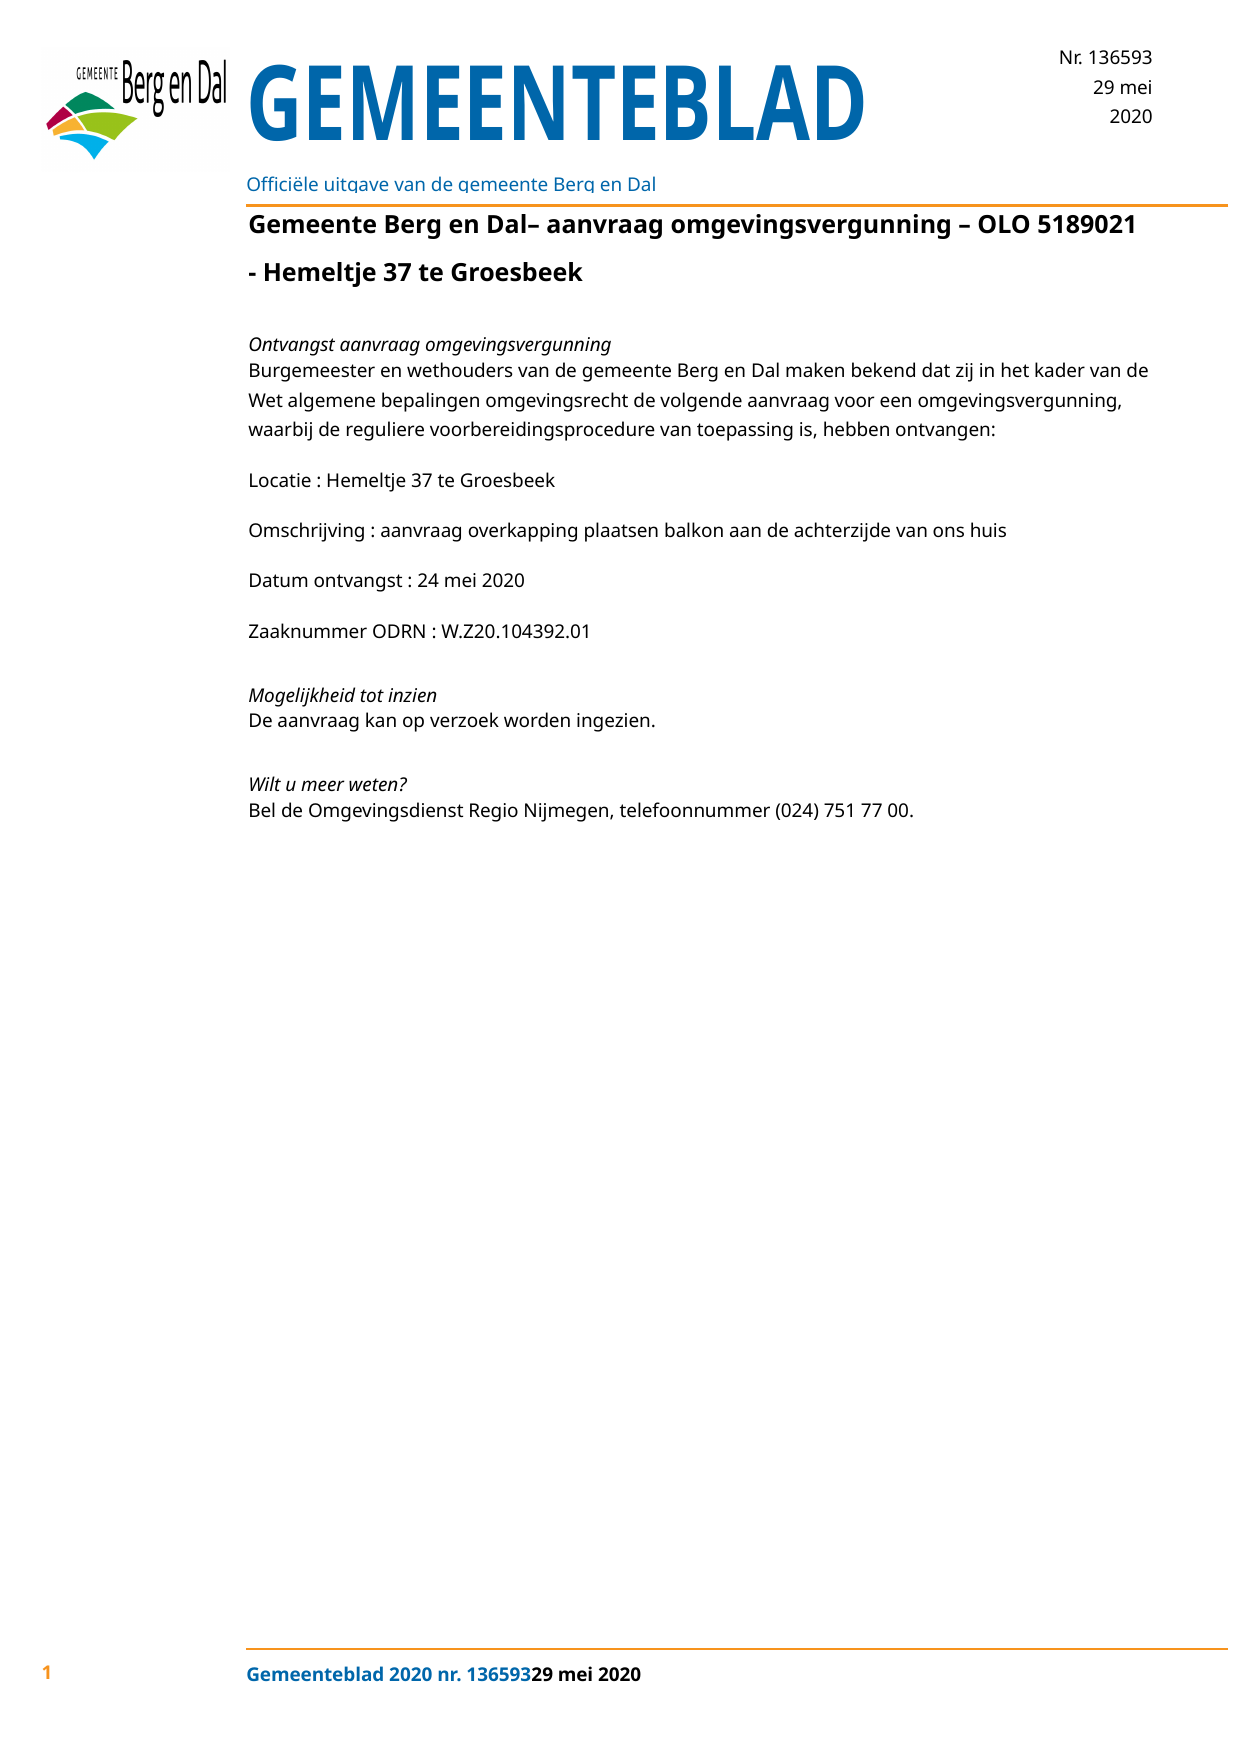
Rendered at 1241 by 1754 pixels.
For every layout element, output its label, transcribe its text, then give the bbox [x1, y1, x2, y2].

text Locatie : Hemeltje 37 te Groesbeek [248, 467, 1152, 492]
text Bel de Omgevingsdienst Regio Nijmegen, telefoonnummer (024) 751 77 00. [248, 797, 1152, 823]
text Gemeente Berg en Dal– aanvraag omgevingsvergunning – OLO 5189021 - Hemeltje 37 te Groesbeek [248, 207, 1152, 288]
text Zaaknummer ODRN : W.Z20.104392.01 [248, 618, 1152, 644]
text Burgemeester en wethouders van de gemeente Berg en Dal maken bekend dat zij in het kader van de Wet algemene bepalingen omgevingsrecht de volgende aanvraag voor een omgevingsvergunning, waarbij de reguliere voorbereidingsprocedure van toepassing is, hebben ontvangen: [248, 357, 1152, 442]
text Mogelijkheid tot inzien [248, 682, 1152, 708]
picture [41, 47, 231, 172]
text Wilt u meer weten? [248, 772, 1152, 797]
text De aanvraag kan op verzoek worden ingezien. [248, 708, 1152, 733]
text Ontvangst aanvraag omgevingsvergunning [248, 331, 1152, 357]
text Omschrijving : aanvraag overkapping plaatsen balkon aan de achterzijde van ons huis [248, 517, 1152, 543]
text Datum ontvangst : 24 mei 2020 [248, 568, 1152, 593]
